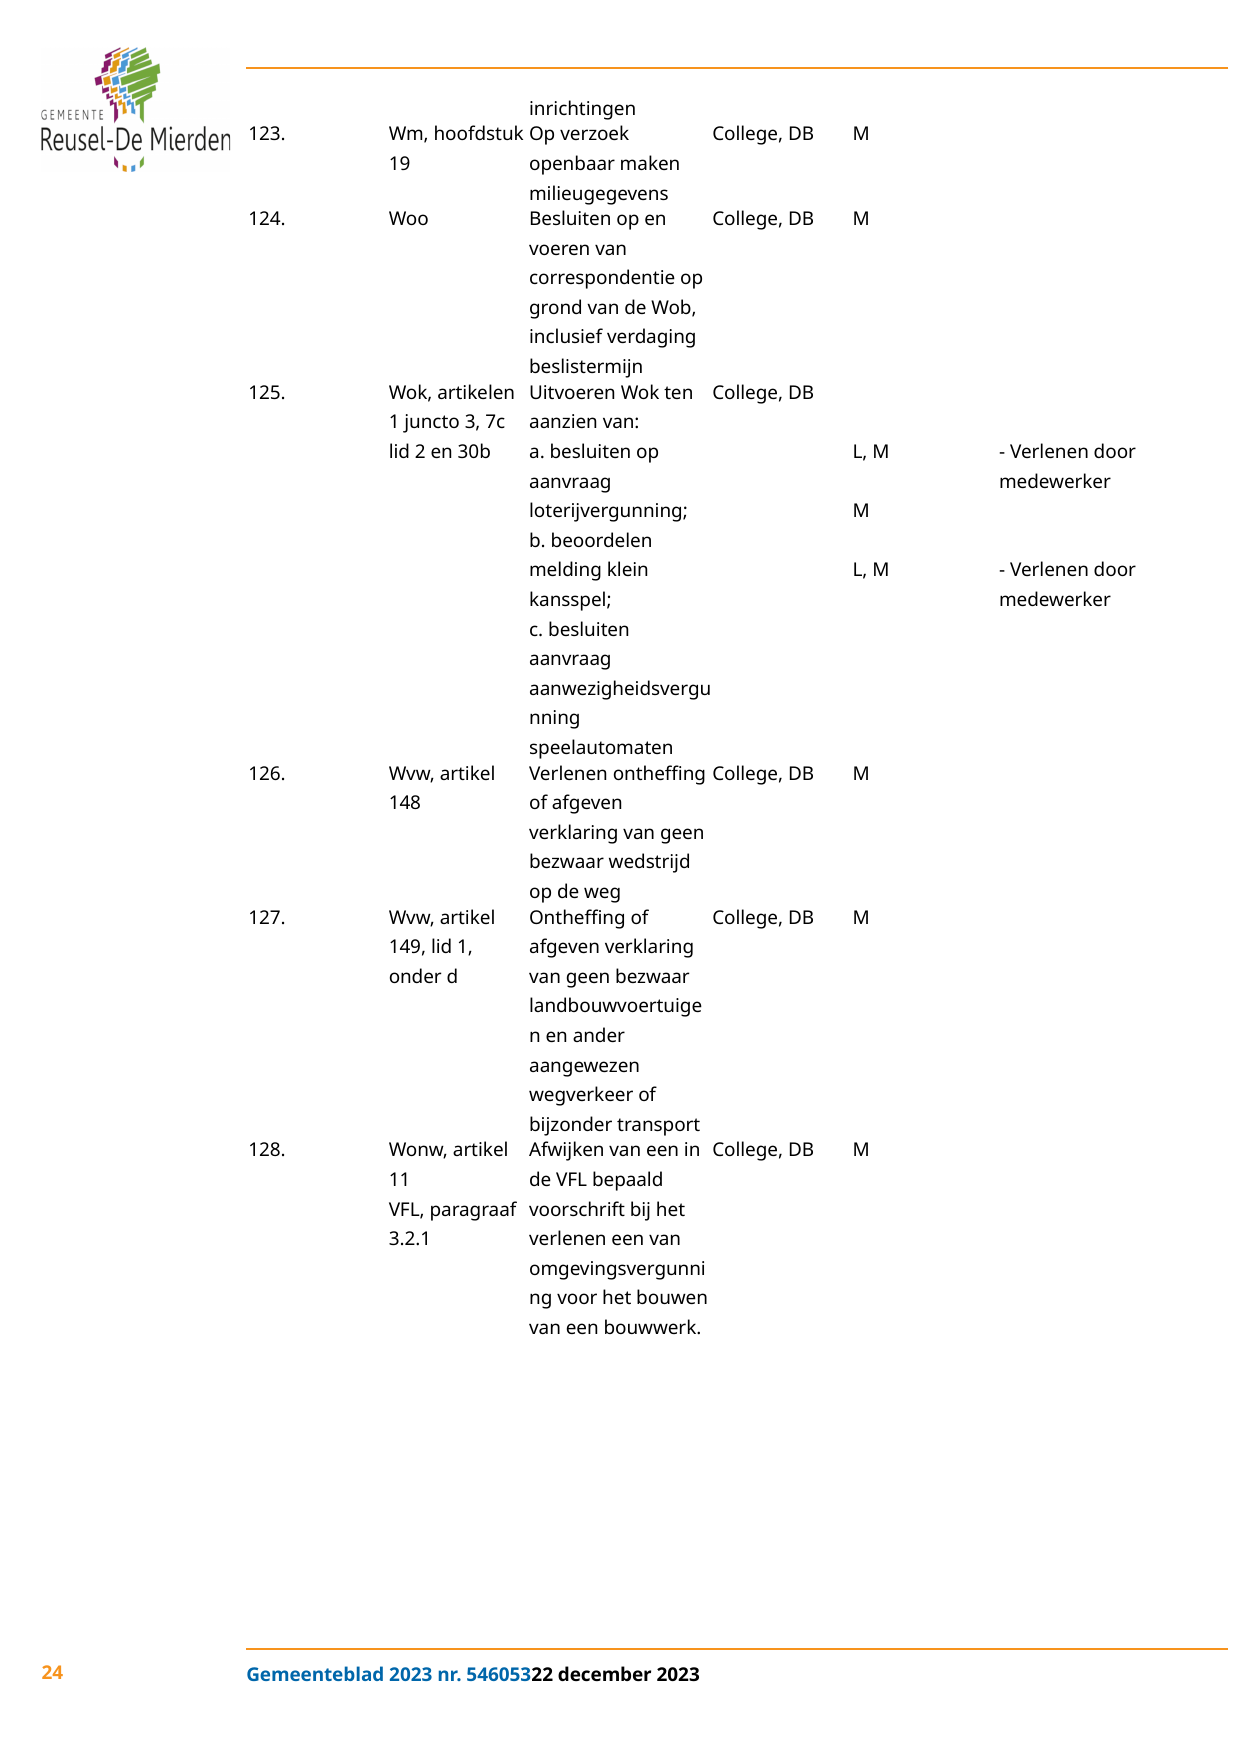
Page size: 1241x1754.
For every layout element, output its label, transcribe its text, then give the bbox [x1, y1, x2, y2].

table_cell Wonw, artikel 11 VFL, paragraaf 3.2.1 [389, 1137, 529, 1340]
table_cell [999, 1137, 1152, 1340]
table_cell 124. [248, 205, 388, 379]
table_cell [999, 760, 1152, 904]
table_cell [389, 95, 529, 121]
table_cell Besluiten op en voeren van correspondentie op grond van de Wob, inclusief verdaging beslistermijn [529, 205, 712, 379]
table_cell M [853, 1137, 999, 1340]
table_cell M [853, 904, 999, 1137]
picture [41, 47, 231, 172]
table_cell Verlenen ontheffing of afgeven verklaring van geen bezwaar wedstrijd op de weg [529, 760, 712, 904]
table_cell [248, 95, 388, 121]
table_cell [712, 95, 852, 121]
table_cell Wok, artikelen 1 juncto 3, 7c lid 2 en 30b [389, 379, 529, 760]
table_cell M [853, 205, 999, 379]
table_cell 127. [248, 904, 388, 1137]
table_cell [999, 121, 1152, 205]
table_cell College, DB [712, 379, 852, 760]
table_cell 126. [248, 760, 388, 904]
table_cell [853, 95, 999, 121]
table_cell College, DB [712, 205, 852, 379]
table_cell Ontheffing of afgeven verklaring van geen bezwaar landbouwvoertuigen en ander aangewezen wegverkeer of bijzonder transport [529, 904, 712, 1137]
table_cell College, DB [712, 121, 852, 205]
table_cell 123. [248, 121, 388, 205]
table_cell inrichtingen [529, 95, 712, 121]
table_cell [999, 95, 1152, 121]
table_cell [999, 205, 1152, 379]
table_cell 128. [248, 1137, 388, 1340]
table_cell M [853, 760, 999, 904]
table_cell College, DB [712, 1137, 852, 1340]
table_cell M [853, 121, 999, 205]
table_cell Uitvoeren Wok ten aanzien van: a. besluiten op aanvraag loterijvergunning; b. beoordelen melding klein kansspel; c. besluiten aanvraag aanwezigheidsvergunning speelautomaten [529, 379, 712, 760]
table_cell College, DB [712, 904, 852, 1137]
table_cell L, M M L, M [853, 379, 999, 760]
table_cell College, DB [712, 760, 852, 904]
table_cell Wm, hoofdstuk 19 [389, 121, 529, 205]
table_cell [999, 904, 1152, 1137]
table_cell 125. [248, 379, 388, 760]
table_cell Op verzoek openbaar maken milieugegevens [529, 121, 712, 205]
table_cell Woo [389, 205, 529, 379]
table_cell Wvw, artikel 148 [389, 760, 529, 904]
table_cell Wvw, artikel 149, lid 1, onder d [389, 904, 529, 1137]
table_cell - Verlenen door medewerker - Verlenen door medewerker [999, 379, 1152, 760]
table_cell Afwijken van een in de VFL bepaald voorschrift bij het verlenen een van omgevingsvergunning voor het bouwen van een bouwwerk. [529, 1137, 712, 1340]
